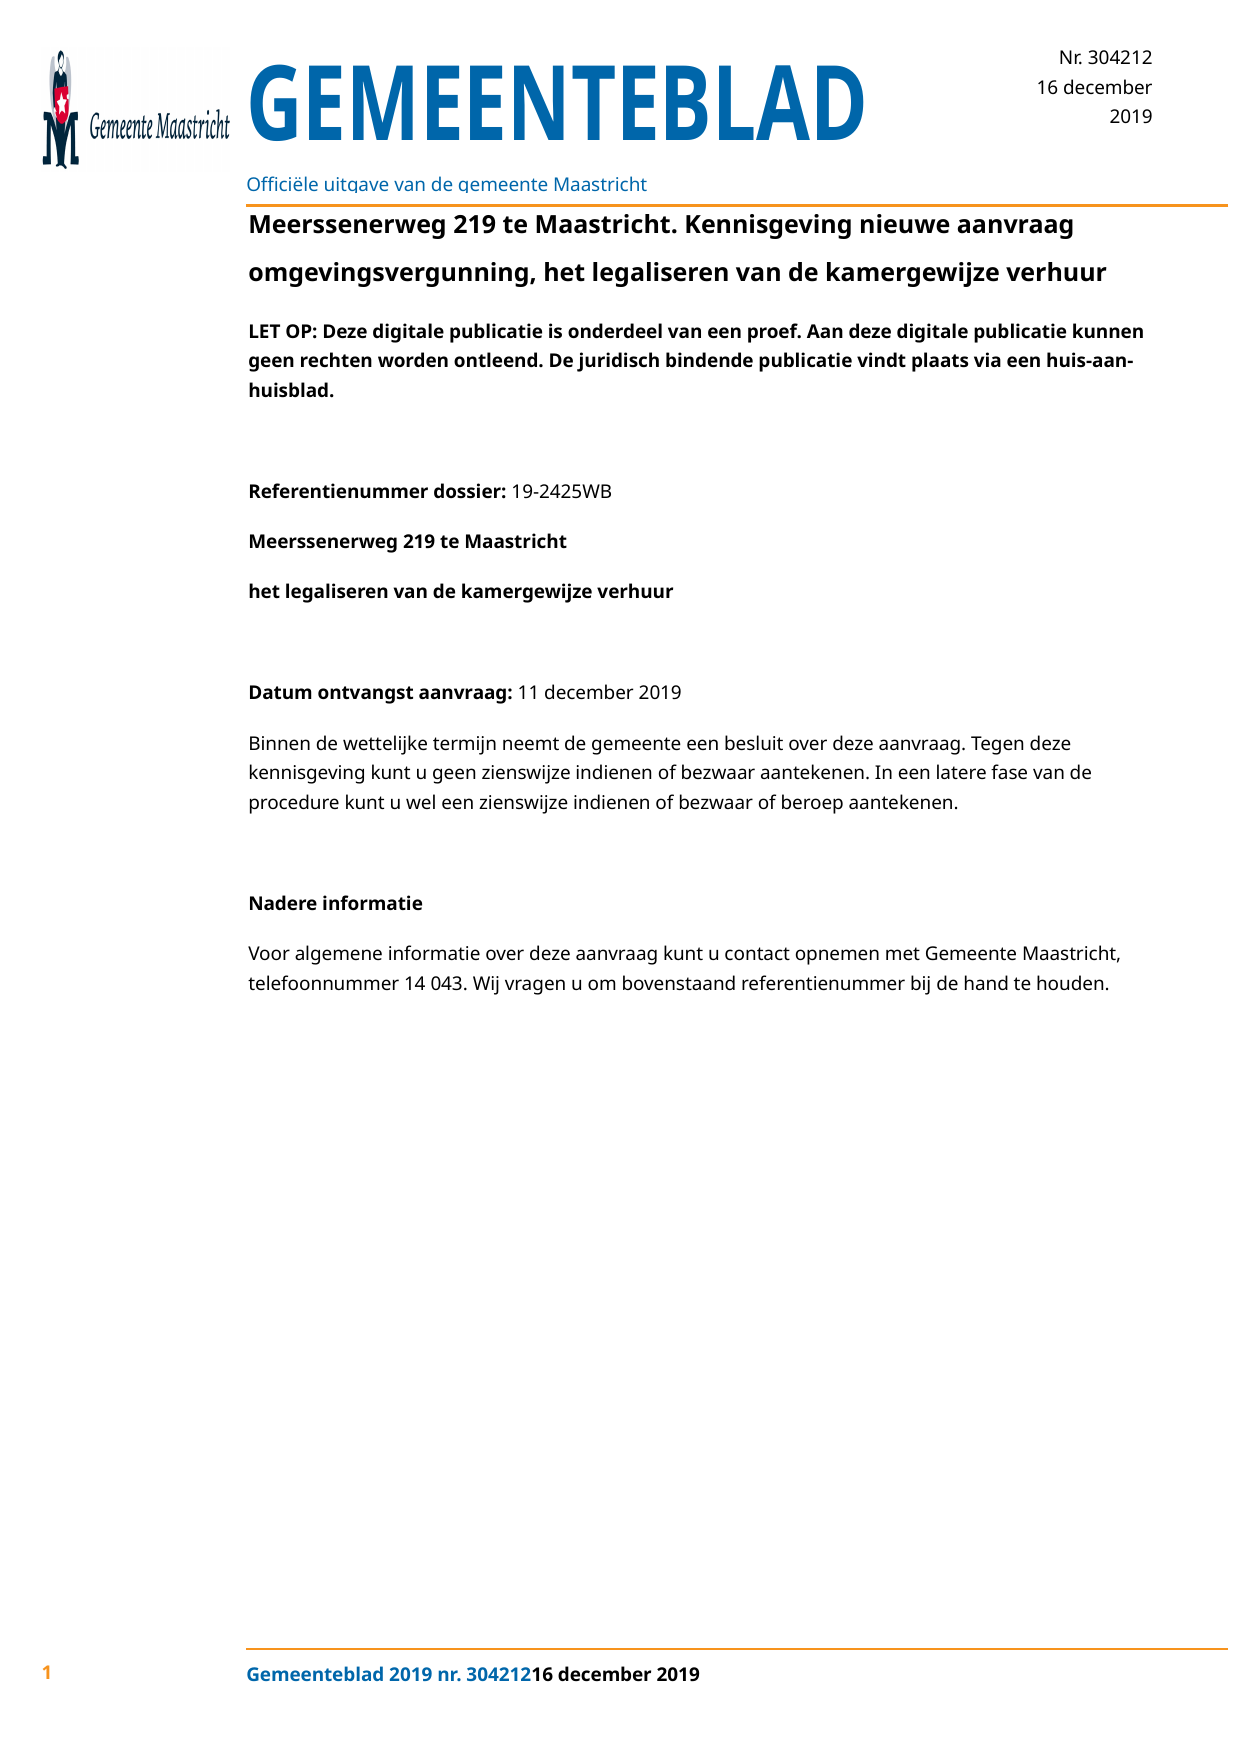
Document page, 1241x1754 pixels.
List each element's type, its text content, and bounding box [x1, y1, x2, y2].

text Binnen de wettelijke termijn neemt de gemeente een besluit over deze aanvraag. Tegen deze kennisgeving kunt u geen zienswijze indienen of bezwaar aantekenen. In een latere fase van de procedure kunt u wel een zienswijze indienen of bezwaar of beroep aantekenen. [248, 730, 1152, 815]
picture [41, 47, 231, 172]
text het legaliseren van de kamergewijze verhuur [248, 579, 1152, 604]
text Datum ontvangst aanvraag: 11 december 2019 [248, 679, 1152, 705]
text Meerssenerweg 219 te Maastricht. Kennisgeving nieuwe aanvraag omgevingsvergunning, het legaliseren van de kamergewijze verhuur [248, 207, 1152, 288]
text Voor algemene informatie over deze aanvraag kunt u contact opnemen met Gemeente Maastricht, telefoonnummer 14 043. Wij vragen u om bovenstaand referentienummer bij de hand te houden. [248, 940, 1152, 996]
text Nadere informatie [248, 890, 1152, 916]
text LET OP: Deze digitale publicatie is onderdeel van een proef. Aan deze digitale publicatie kunnen geen rechten worden ontleend. De juridisch bindende publicatie vindt plaats via een huis-aan-huisblad. [248, 318, 1152, 403]
text Meerssenerweg 219 te Maastricht [248, 528, 1152, 554]
text Referentienummer dossier: 19-2425WB [248, 478, 1152, 504]
